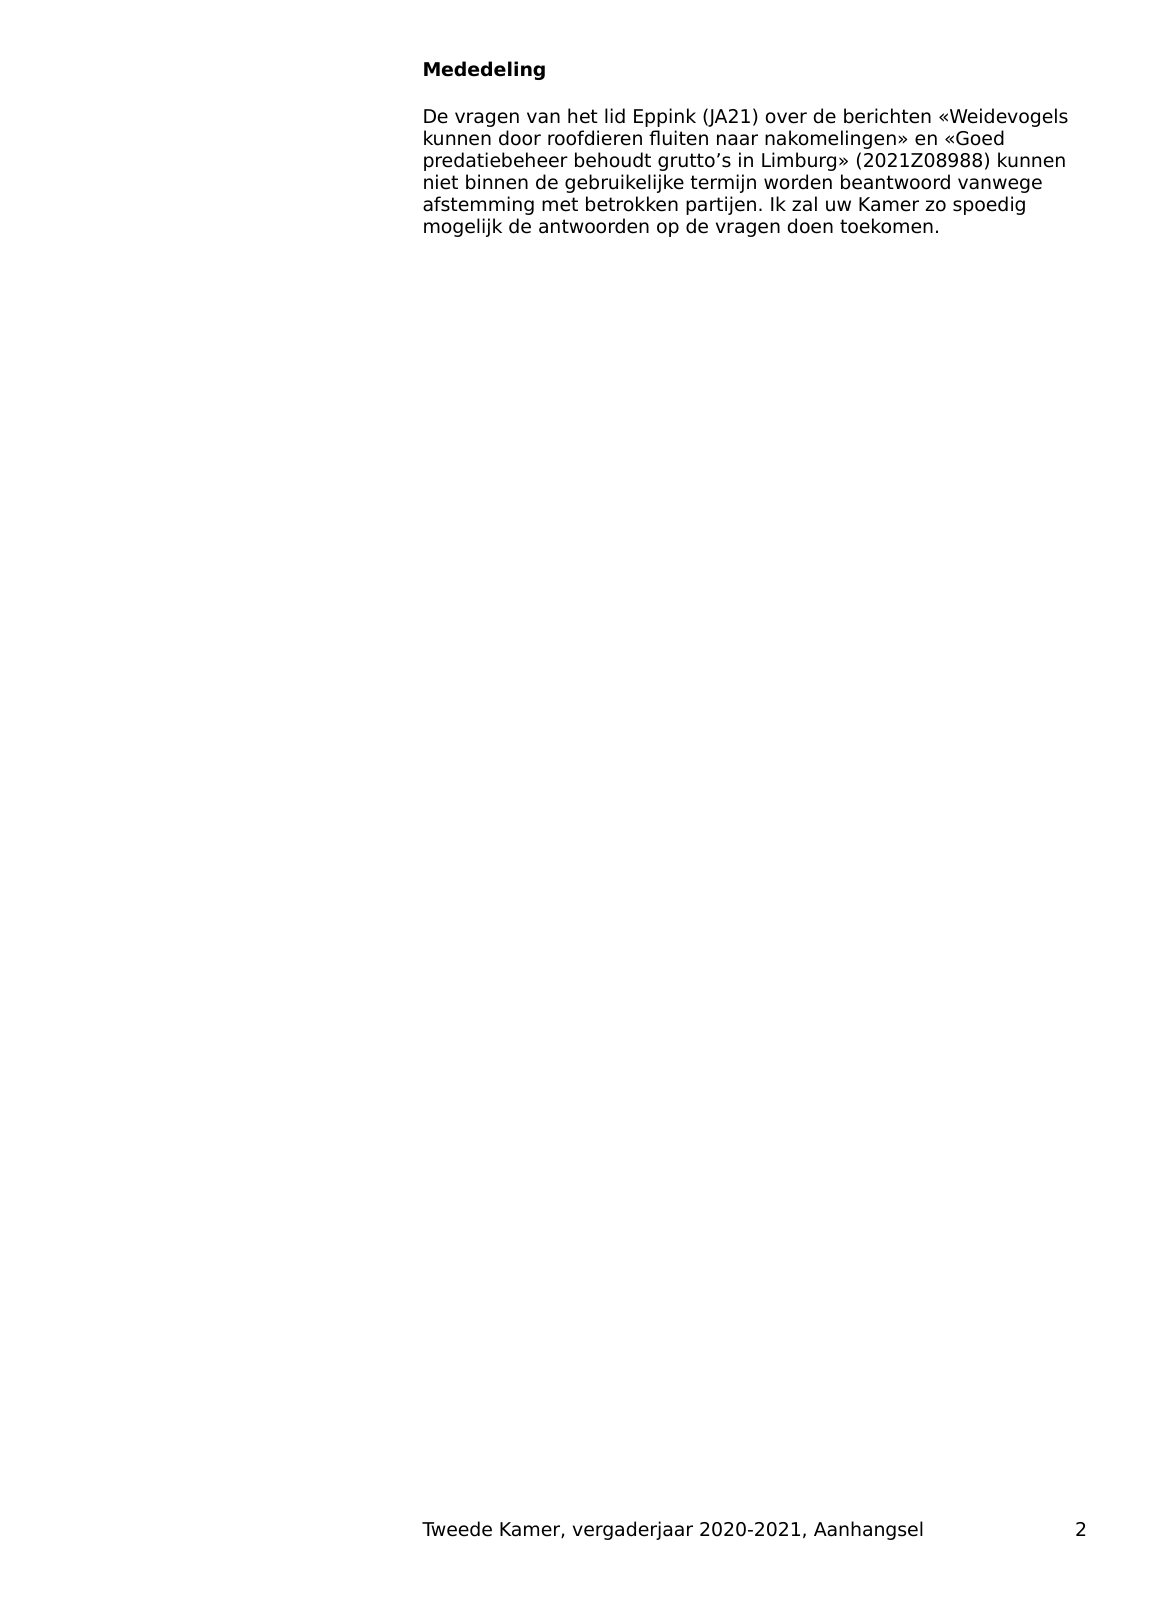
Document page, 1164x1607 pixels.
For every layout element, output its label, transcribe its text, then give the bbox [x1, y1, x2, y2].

text De vragen van het lid Eppink (JA21) over de berichten «Weidevogels kunnen door roofdieren fluiten naar nakomelingen» en «Goed predatiebeheer behoudt grutto’s in Limburg» (2021Z08988) kunnen niet binnen de gebruikelijke termijn worden beantwoord vanwege afstemming met betrokken partijen. Ik zal uw Kamer zo spoedig mogelijk de antwoorden op de vragen doen toekomen. [422, 106, 1087, 238]
subtitle Mededeling [422, 59, 1087, 81]
